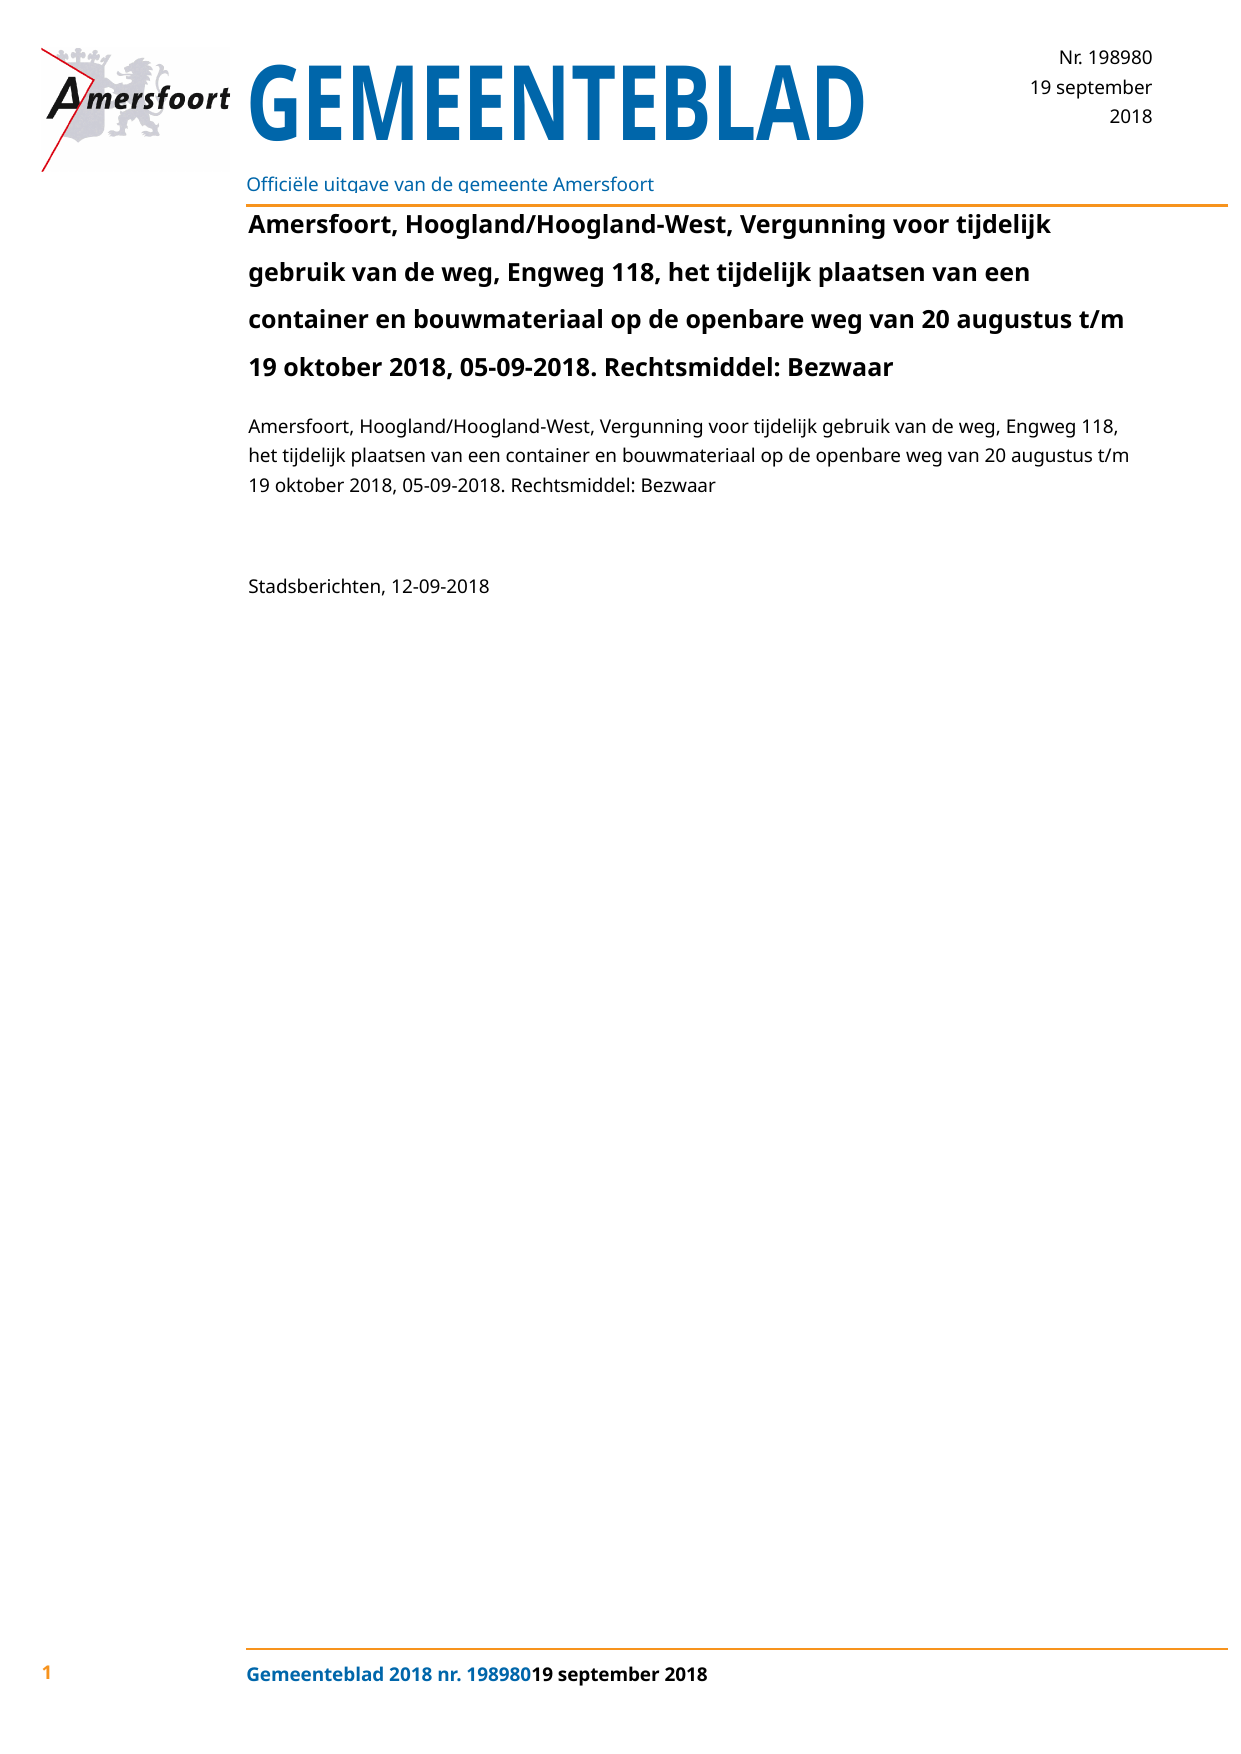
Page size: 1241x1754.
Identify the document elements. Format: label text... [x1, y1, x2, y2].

text Amersfoort, Hoogland/Hoogland-West, Vergunning voor tijdelijk gebruik van de weg, Engweg 118, het tijdelijk plaatsen van een container en bouwmateriaal op de openbare weg van 20 augustus t/m 19 oktober 2018, 05-09-2018. Rechtsmiddel: Bezwaar [248, 413, 1152, 498]
text Stadsberichten, 12-09-2018 [248, 573, 1152, 599]
text Amersfoort, Hoogland/Hoogland-West, Vergunning voor tijdelijk gebruik van de weg, Engweg 118, het tijdelijk plaatsen van een container en bouwmateriaal op de openbare weg van 20 augustus t/m 19 oktober 2018, 05-09-2018. Rechtsmiddel: Bezwaar [248, 207, 1152, 384]
picture [41, 47, 231, 172]
